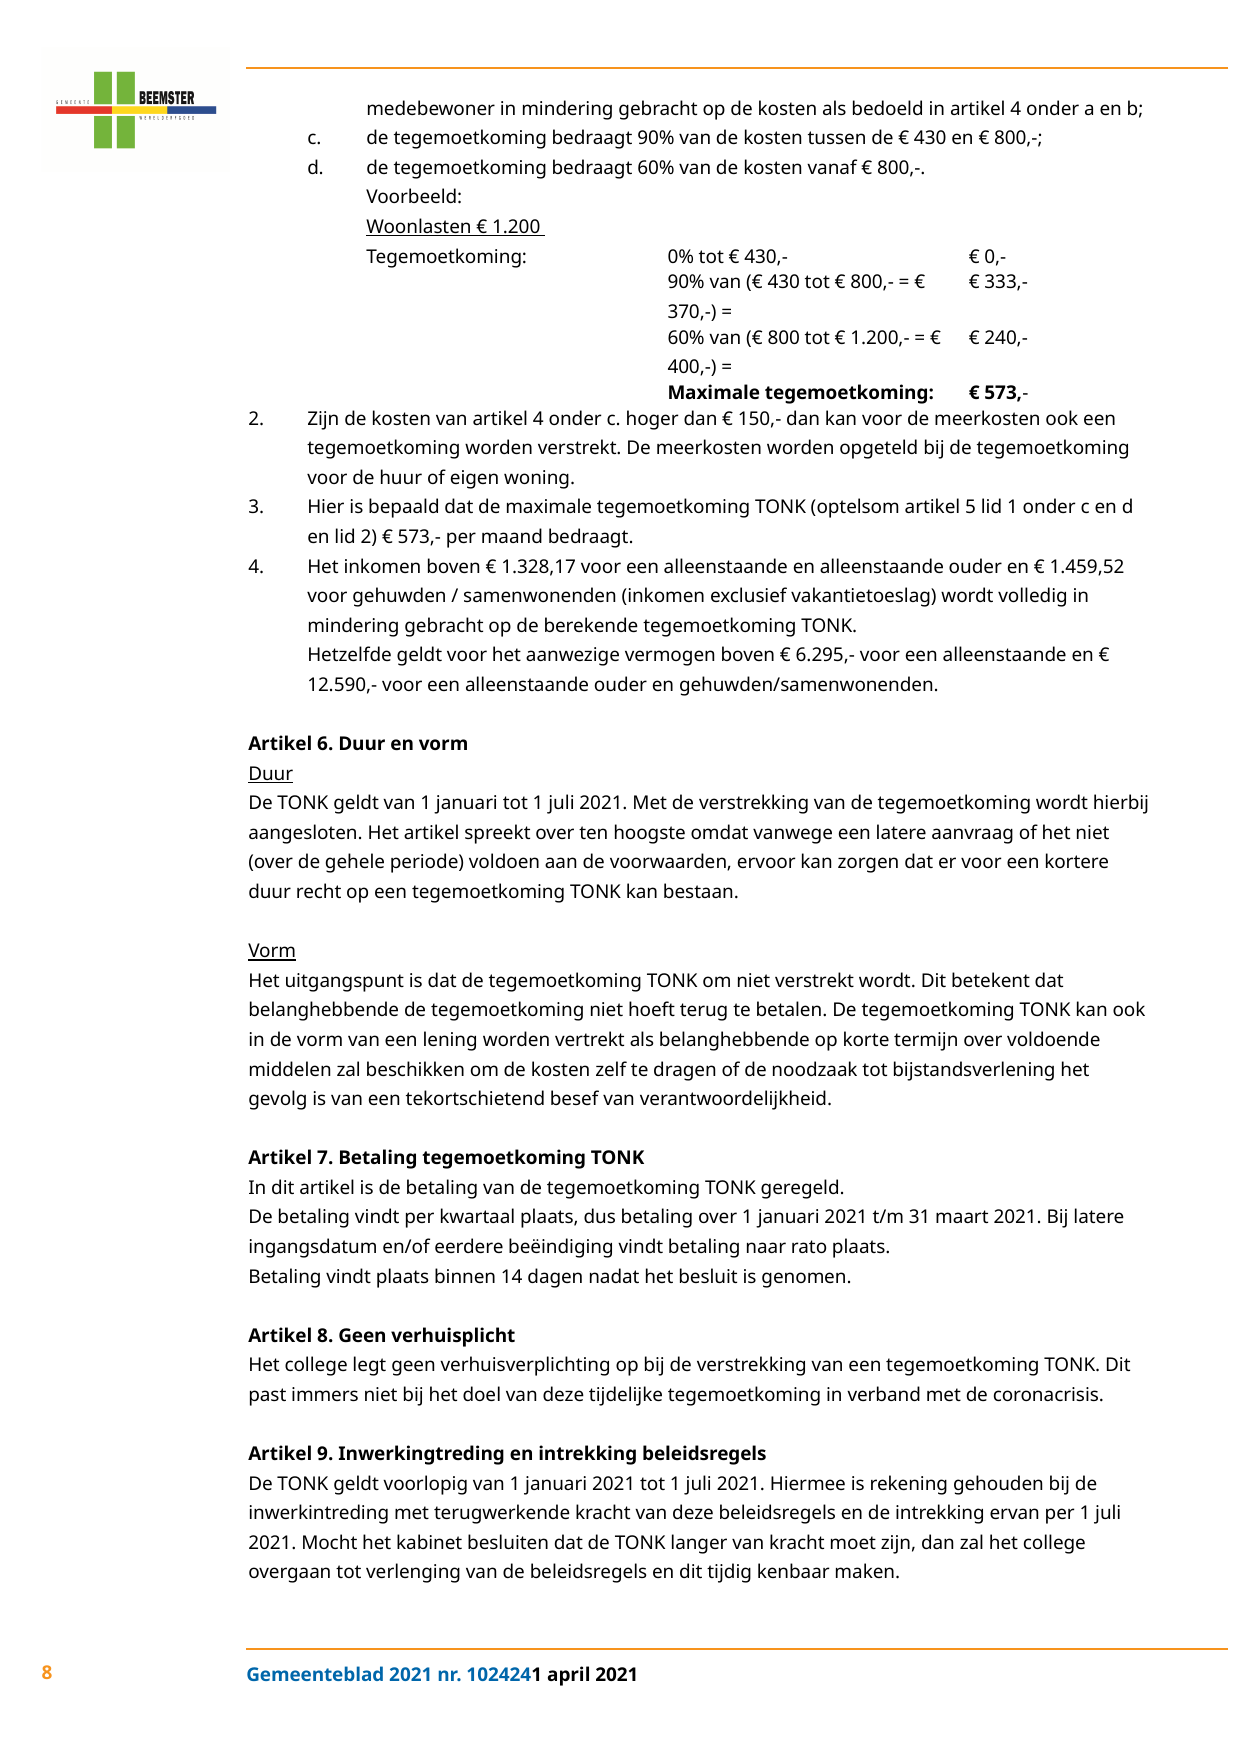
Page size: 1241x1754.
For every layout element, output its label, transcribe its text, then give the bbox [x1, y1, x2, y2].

text Artikel 6. Duur en vorm [248, 730, 1152, 756]
table_cell [366, 324, 667, 379]
list Voorbeeld: [307, 183, 1152, 209]
text Het uitgangspunt is dat de tegemoetkoming TONK om niet verstrekt wordt. Dit betekent dat belanghebbende de tegemoetkoming niet hoeft terug te betalen. De tegemoetkoming TONK kan ook in de vorm van een lening worden vertrekt als belanghebbende op korte termijn over voldoende middelen zal beschikken om de kosten zelf te dragen of de noodzaak tot bijstandsverlening het gevolg is van een tekortschietend besef van verantwoordelijkheid. [248, 967, 1152, 1111]
table_header € 0,- [969, 243, 1240, 268]
table_cell 60% van (€ 800 tot € 1.200,- = € 400,-) = [667, 324, 968, 379]
table_cell € 573,- [969, 379, 1240, 405]
text De TONK geldt van 1 januari tot 1 juli 2021. Met de verstrekking van de tegemoetkoming wordt hierbij aangesloten. Het artikel spreekt over ten hoogste omdat vanwege een latere aanvraag of het niet (over de gehele periode) voldoen aan de voorwaarden, ervoor kan zorgen dat er voor een kortere duur recht op een tegemoetkoming TONK kan bestaan. [248, 789, 1152, 904]
list de tegemoetkoming bedraagt 90% van de kosten tussen de € 430 en € 800,-; [307, 124, 1152, 150]
list Hier is bepaald dat de maximale tegemoetkoming TONK (optelsom artikel 5 lid 1 onder c en d en lid 2) € 573,- per maand bedraagt. [248, 494, 1152, 549]
text Artikel 7. Betaling tegemoetkoming TONK [248, 1144, 1152, 1170]
list Het inkomen boven € 1.328,17 voor een alleenstaande en alleenstaande ouder en € 1.459,52 voor gehuwden / samenwonenden (inkomen exclusief vakantietoeslag) wordt volledig in mindering gebracht op de berekende tegemoetkoming TONK. [248, 553, 1152, 638]
text Vorm [248, 937, 1152, 963]
list Zijn de kosten van artikel 4 onder c. hoger dan € 150,- dan kan voor de meerkosten ook een tegemoetkoming worden verstrekt. De meerkosten worden opgeteld bij de tegemoetkoming voor de huur of eigen woning. [248, 405, 1152, 490]
table_cell [366, 269, 667, 324]
table_cell [366, 379, 667, 405]
picture [41, 47, 231, 172]
text De TONK geldt voorlopig van 1 januari 2021 tot 1 juli 2021. Hiermee is rekening gehouden bij de inwerkintreding met terugwerkende kracht van deze beleidsregels en de intrekking ervan per 1 juli 2021. Mocht het kabinet besluiten dat de TONK langer van kracht moet zijn, dan zal het college overgaan tot verlenging van de beleidsregels en dit tijdig kenbaar maken. [248, 1470, 1152, 1584]
table_header 0% tot € 430,- [667, 243, 968, 268]
text Het college legt geen verhuisverplichting op bij de verstrekking van een tegemoetkoming TONK. Dit past immers niet bij het doel van deze tijdelijke tegemoetkoming in verband met de coronacrisis. [248, 1352, 1152, 1407]
list de tegemoetkoming bedraagt 60% van de kosten vanaf € 800,-. [307, 154, 1152, 180]
table_cell Maximale tegemoetkoming: [667, 379, 968, 405]
table_cell 90% van (€ 430 tot € 800,- = € 370,-) = [667, 269, 968, 324]
text Duur [248, 760, 1152, 786]
table_cell € 333,- [969, 269, 1240, 324]
list Woonlasten € 1.200 [307, 213, 1152, 239]
text In dit artikel is de betaling van de tegemoetkoming TONK geregeld. [248, 1174, 1152, 1200]
table_cell € 240,- [969, 324, 1240, 379]
list medebewoner in mindering gebracht op de kosten als bedoeld in artikel 4 onder a en b; [307, 95, 1152, 121]
list Hetzelfde geldt voor het aanwezige vermogen boven € 6.295,- voor een alleenstaande en € 12.590,- voor een alleenstaande ouder en gehuwden/samenwonenden. [248, 642, 1152, 697]
text Betaling vindt plaats binnen 14 dagen nadat het besluit is genomen. [248, 1263, 1152, 1289]
text Artikel 8. Geen verhuisplicht [248, 1322, 1152, 1348]
table_header Tegemoetkoming: [366, 243, 667, 268]
text Artikel 9. Inwerkingtreding en intrekking beleidsregels [248, 1440, 1152, 1466]
text De betaling vindt per kwartaal plaats, dus betaling over 1 januari 2021 t/m 31 maart 2021. Bij latere ingangsdatum en/of eerdere beëindiging vindt betaling naar rato plaats. [248, 1204, 1152, 1259]
